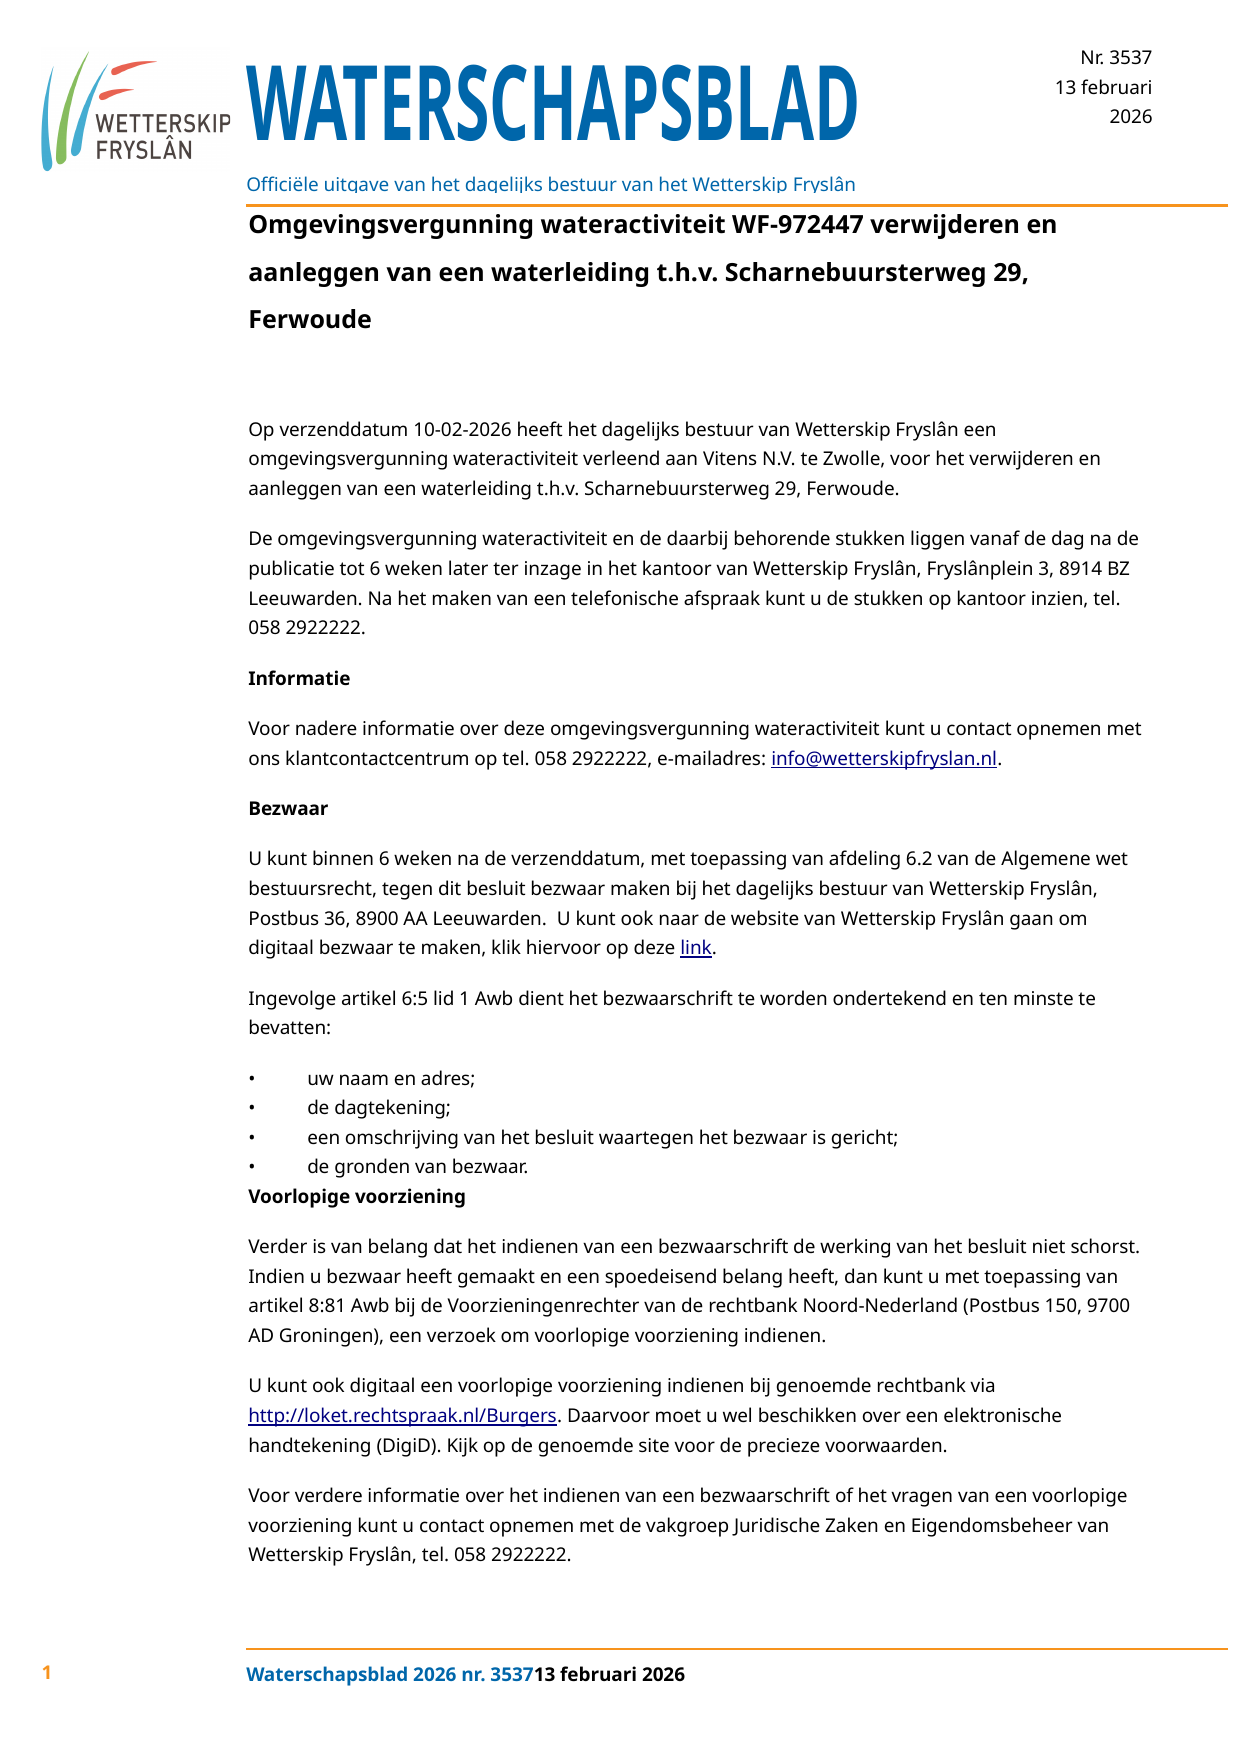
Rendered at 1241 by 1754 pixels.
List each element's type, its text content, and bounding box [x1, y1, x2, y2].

picture [41, 47, 231, 172]
text Op verzenddatum 10-02-2026 heeft het dagelijks bestuur van Wetterskip Fryslân een omgevingsvergunning wateractiviteit verleend aan Vitens N.V. te Zwolle, voor het verwijderen en aanleggen van een waterleiding t.h.v. Scharnebuursterweg 29, Ferwoude. [248, 416, 1152, 501]
text Voor nadere informatie over deze omgevingsvergunning wateractiviteit kunt u contact opnemen met ons klantcontactcentrum op tel. 058 2922222, e-mailadres: info@wetterskipfryslan.nl. [248, 715, 1152, 770]
text Omgevingsvergunning wateractiviteit WF-972447 verwijderen en aanleggen van een waterleiding t.h.v. Scharnebuursterweg 29, Ferwoude [248, 207, 1152, 336]
text Bezwaar [248, 795, 1152, 821]
list de dagtekening; [248, 1094, 1152, 1120]
text U kunt binnen 6 weken na de verzenddatum, met toepassing van afdeling 6.2 van de Algemene wet bestuursrecht, tegen dit besluit bezwaar maken bij het dagelijks bestuur van Wetterskip Fryslân, Postbus 36, 8900 AA Leeuwarden. U kunt ook naar de website van Wetterskip Fryslân gaan om digitaal bezwaar te maken, klik hiervoor op deze link. [248, 846, 1152, 960]
text Voorlopige voorziening [248, 1183, 1152, 1209]
text Informatie [248, 665, 1152, 690]
list uw naam en adres; [248, 1065, 1152, 1090]
text De omgevingsvergunning wateractiviteit en de daarbij behorende stukken liggen vanaf de dag na de publicatie tot 6 weken later ter inzage in het kantoor van Wetterskip Fryslân, Fryslânplein 3, 8914 BZ Leeuwarden. Na het maken van een telefonische afspraak kunt u de stukken op kantoor inzien, tel. 058 2922222. [248, 526, 1152, 640]
list een omschrijving van het besluit waartegen het bezwaar is gericht; [248, 1124, 1152, 1149]
text Ingevolge artikel 6:5 lid 1 Awb dient het bezwaarschrift te worden ondertekend en ten minste te bevatten: [248, 985, 1152, 1040]
text U kunt ook digitaal een voorlopige voorziening indienen bij genoemde rechtbank via http://loket.rechtspraak.nl/Burgers. Daarvoor moet u wel beschikken over een elektronische handtekening (DigiD). Kijk op de genoemde site voor de precieze voorwaarden. [248, 1373, 1152, 1457]
text Verder is van belang dat het indienen van een bezwaarschrift de werking van het besluit niet schorst. Indien u bezwaar heeft gemaakt en een spoedeisend belang heeft, dan kunt u met toepassing van artikel 8:81 Awb bij de Voorzieningenrechter van de rechtbank Noord-Nederland (Postbus 150, 9700 AD Groningen), een verzoek om voorlopige voorziening indienen. [248, 1233, 1152, 1348]
text Voor verdere informatie over het indienen van een bezwaarschrift of het vragen van een voorlopige voorziening kunt u contact opnemen met de vakgroep Juridische Zaken en Eigendomsbeheer van Wetterskip Fryslân, tel. 058 2922222. [248, 1482, 1152, 1567]
list de gronden van bezwaar. [248, 1153, 1152, 1179]
